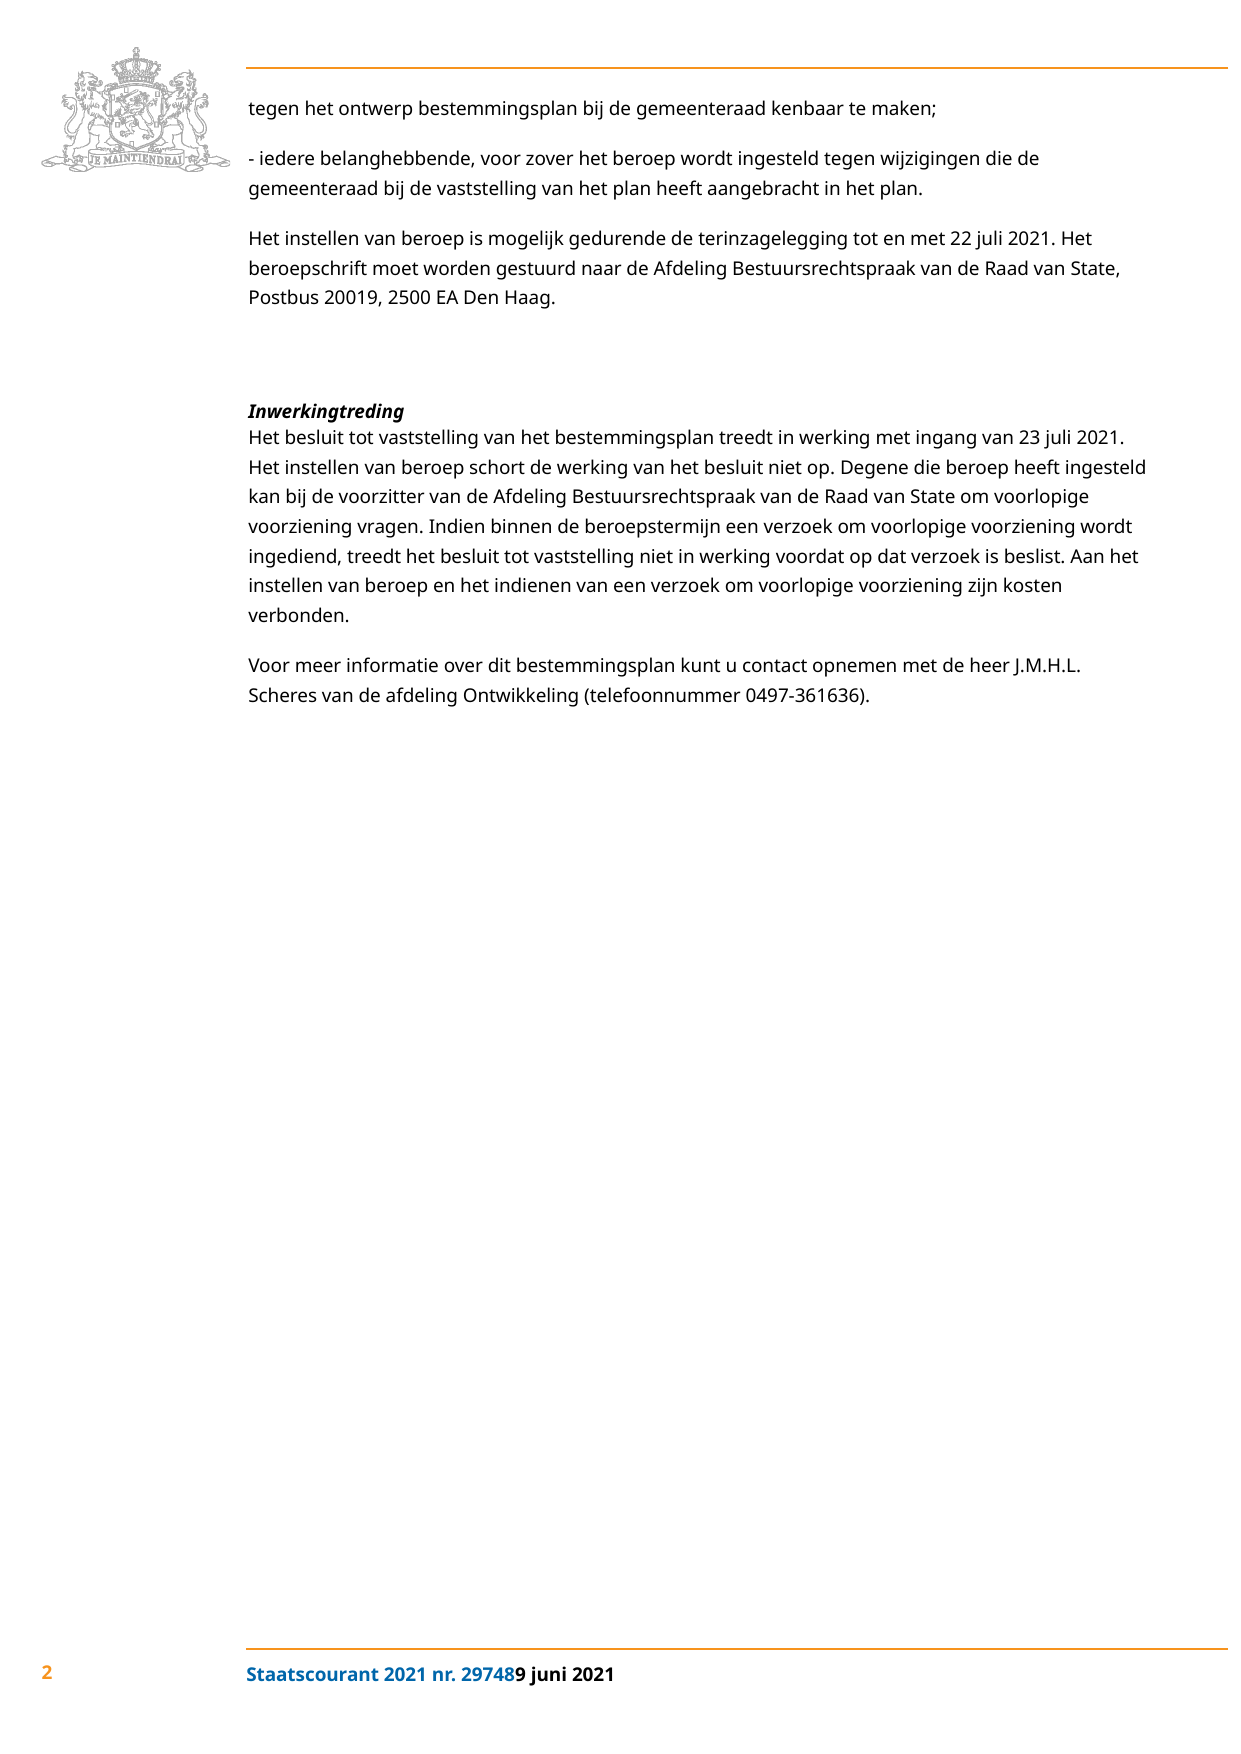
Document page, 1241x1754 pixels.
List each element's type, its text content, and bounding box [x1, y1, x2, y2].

text Inwerkingtreding [248, 399, 1152, 424]
picture [41, 47, 231, 172]
text Het besluit tot vaststelling van het bestemmingsplan treedt in werking met ingang van 23 juli 2021. Het instellen van beroep schort de werking van het besluit niet op. Degene die beroep heeft ingesteld kan bij de voorzitter van de Afdeling Bestuursrechtspraak van de Raad van State om voorlopige voorziening vragen. Indien binnen de beroepstermijn een verzoek om voorlopige voorziening wordt ingediend, treedt het besluit tot vaststelling niet in werking voordat op dat verzoek is beslist. Aan het instellen van beroep en het indienen van een verzoek om voorlopige voorziening zijn kosten verbonden. [248, 424, 1152, 628]
text tegen het ontwerp bestemmingsplan bij de gemeenteraad kenbaar te maken; [248, 95, 1152, 121]
text - iedere belanghebbende, voor zover het beroep wordt ingesteld tegen wijzigingen die de gemeenteraad bij de vaststelling van het plan heeft aangebracht in het plan. [248, 145, 1152, 201]
text Voor meer informatie over dit bestemmingsplan kunt u contact opnemen met de heer J.M.H.L. Scheres van de afdeling Ontwikkeling (telefoonnummer 0497-361636). [248, 652, 1152, 708]
text Het instellen van beroep is mogelijk gedurende de terinzagelegging tot en met 22 juli 2021. Het beroepschrift moet worden gestuurd naar de Afdeling Bestuursrechtspraak van de Raad van State, Postbus 20019, 2500 EA Den Haag. [248, 225, 1152, 310]
